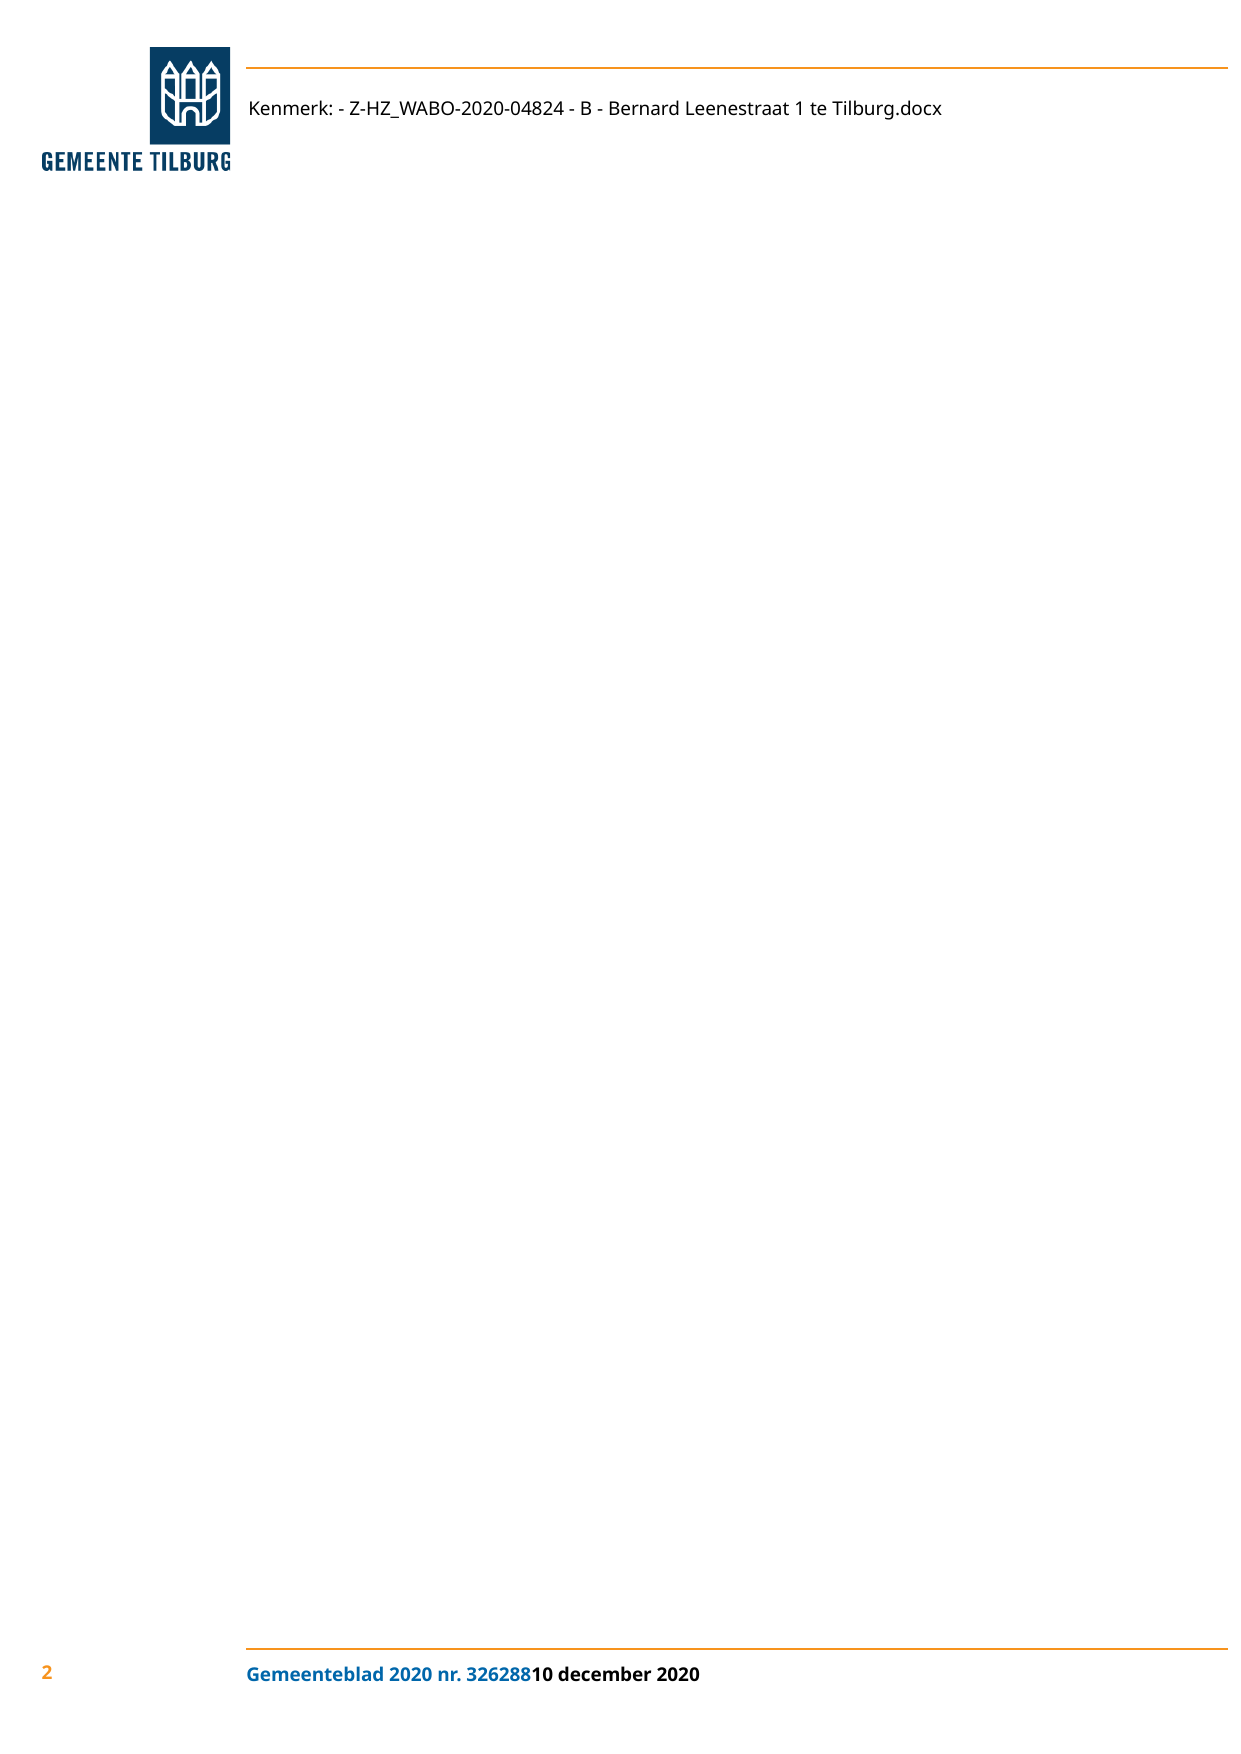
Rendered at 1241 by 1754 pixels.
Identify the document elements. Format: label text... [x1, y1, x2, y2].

picture [41, 47, 231, 172]
text Kenmerk: - Z-HZ_WABO-2020-04824 - B - Bernard Leenestraat 1 te Tilburg.docx [248, 95, 1152, 121]
